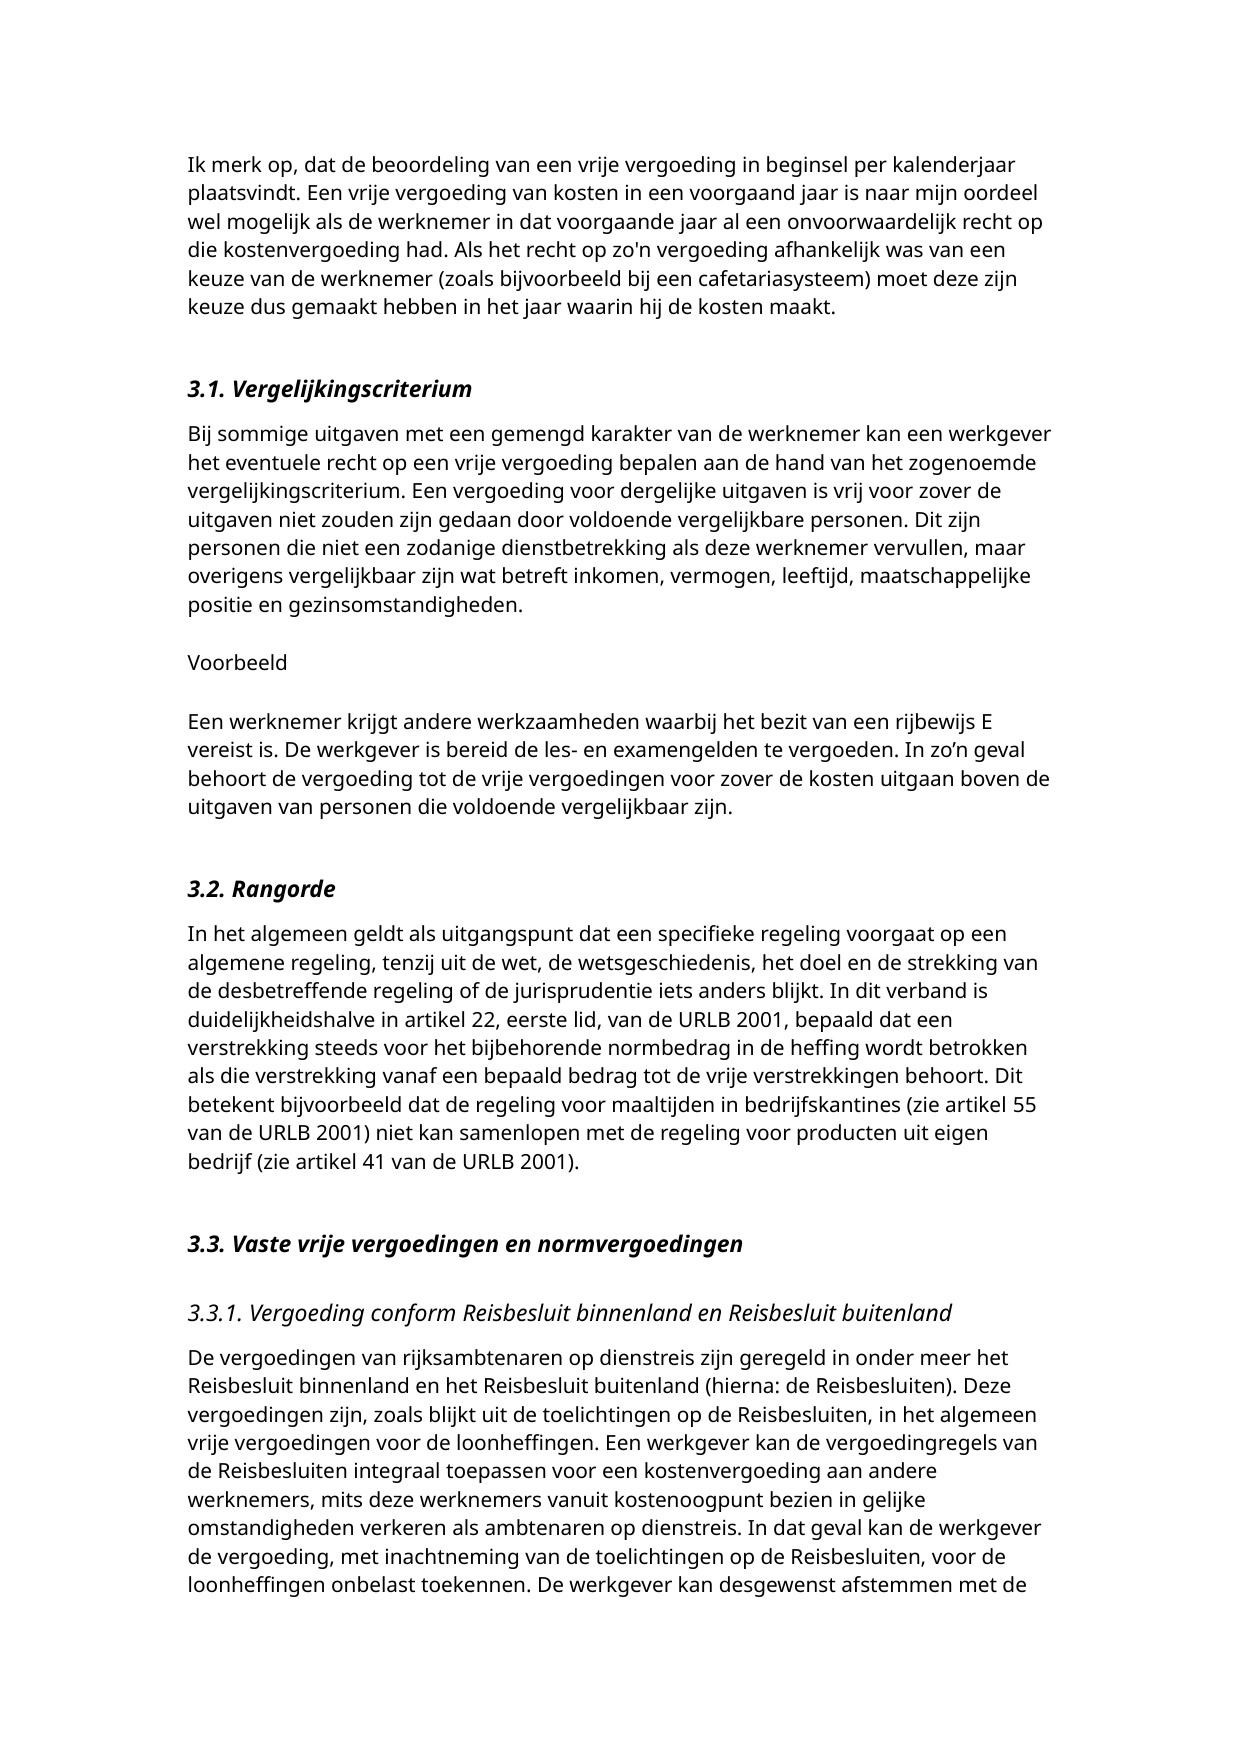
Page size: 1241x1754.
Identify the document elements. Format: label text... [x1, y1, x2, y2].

subtitle 3.3. Vaste vrije vergoedingen en normvergoedingen [187, 1228, 1053, 1259]
text Bij sommige uitgaven met een gemengd karakter van de werknemer kan een werkgever het eventuele recht op een vrije vergoeding bepalen aan de hand van het zogenoemde vergelijkingscriterium. Een vergoeding voor dergelijke uitgaven is vrij voor zover de uitgaven niet zouden zijn gedaan door voldoende vergelijkbare personen. Dit zijn personen die niet een zodanige dienstbetrekking als deze werknemer vervullen, maar overigens vergelijkbaar zijn wat betreft inkomen, vermogen, leeftijd, maatschappelijke positie en gezinsomstandigheden. [187, 419, 1053, 618]
text Een werknemer krijgt andere werkzaamheden waarbij het bezit van een rijbewijs E vereist is. De werkgever is bereid de les- en examengelden te vergoeden. In zo’n geval behoort de vergoeding tot de vrije vergoedingen voor zover de kosten uitgaan boven de uitgaven van personen die voldoende vergelijkbaar zijn. [187, 707, 1053, 821]
subtitle 3.3.1. Vergoeding conform Reisbesluit binnenland en Reisbesluit buitenland [187, 1297, 1053, 1328]
text Voorbeeld [187, 648, 1053, 677]
subtitle 3.1. Vergelijkingscriterium [187, 373, 1053, 404]
text In het algemeen geldt als uitgangspunt dat een specifieke regeling voorgaat op een algemene regeling, tenzij uit de wet, de wetsgeschiedenis, het doel en de strekking van de desbetreffende regeling of de jurisprudentie iets anders blijkt. In dit verband is duidelijkheidshalve in artikel 22, eerste lid, van de URLB 2001, bepaald dat een verstrekking steeds voor het bijbehorende normbedrag in de heffing wordt betrokken als die verstrekking vanaf een bepaald bedrag tot de vrije verstrekkingen behoort. Dit betekent bijvoorbeeld dat de regeling voor maaltijden in bedrijfskantines (zie artikel 55 van de URLB 2001) niet kan samenlopen met de regeling voor producten uit eigen bedrijf (zie artikel 41 van de URLB 2001). [187, 919, 1053, 1175]
text De vergoedingen van rijksambtenaren op dienstreis zijn geregeld in onder meer het Reisbesluit binnenland en het Reisbesluit buitenland (hierna: de Reisbesluiten). Deze vergoedingen zijn, zoals blijkt uit de toelichtingen op de Reisbesluiten, in het algemeen vrije vergoedingen voor de loonheffingen. Een werkgever kan de vergoedingregels van de Reisbesluiten integraal toepassen voor een kostenvergoeding aan andere werknemers, mits deze werknemers vanuit kostenoogpunt bezien in gelijke omstandigheden verkeren als ambtenaren op dienstreis. In dat geval kan de werkgever de vergoeding, met inachtneming van de toelichtingen op de Reisbesluiten, voor de loonheffingen onbelast toekennen. De werkgever kan desgewenst afstemmen met de [187, 1343, 1053, 1599]
subtitle 3.2. Rangorde [187, 873, 1053, 904]
text Ik merk op, dat de beoordeling van een vrije vergoeding in beginsel per kalenderjaar plaatsvindt. Een vrije vergoeding van kosten in een voorgaand jaar is naar mijn oordeel wel mogelijk als de werknemer in dat voorgaande jaar al een onvoorwaardelijk recht op die kostenvergoeding had. Als het recht op zo'n vergoeding afhankelijk was van een keuze van de werknemer (zoals bijvoorbeeld bij een cafetariasysteem) moet deze zijn keuze dus gemaakt hebben in het jaar waarin hij de kosten maakt. [187, 150, 1053, 321]
